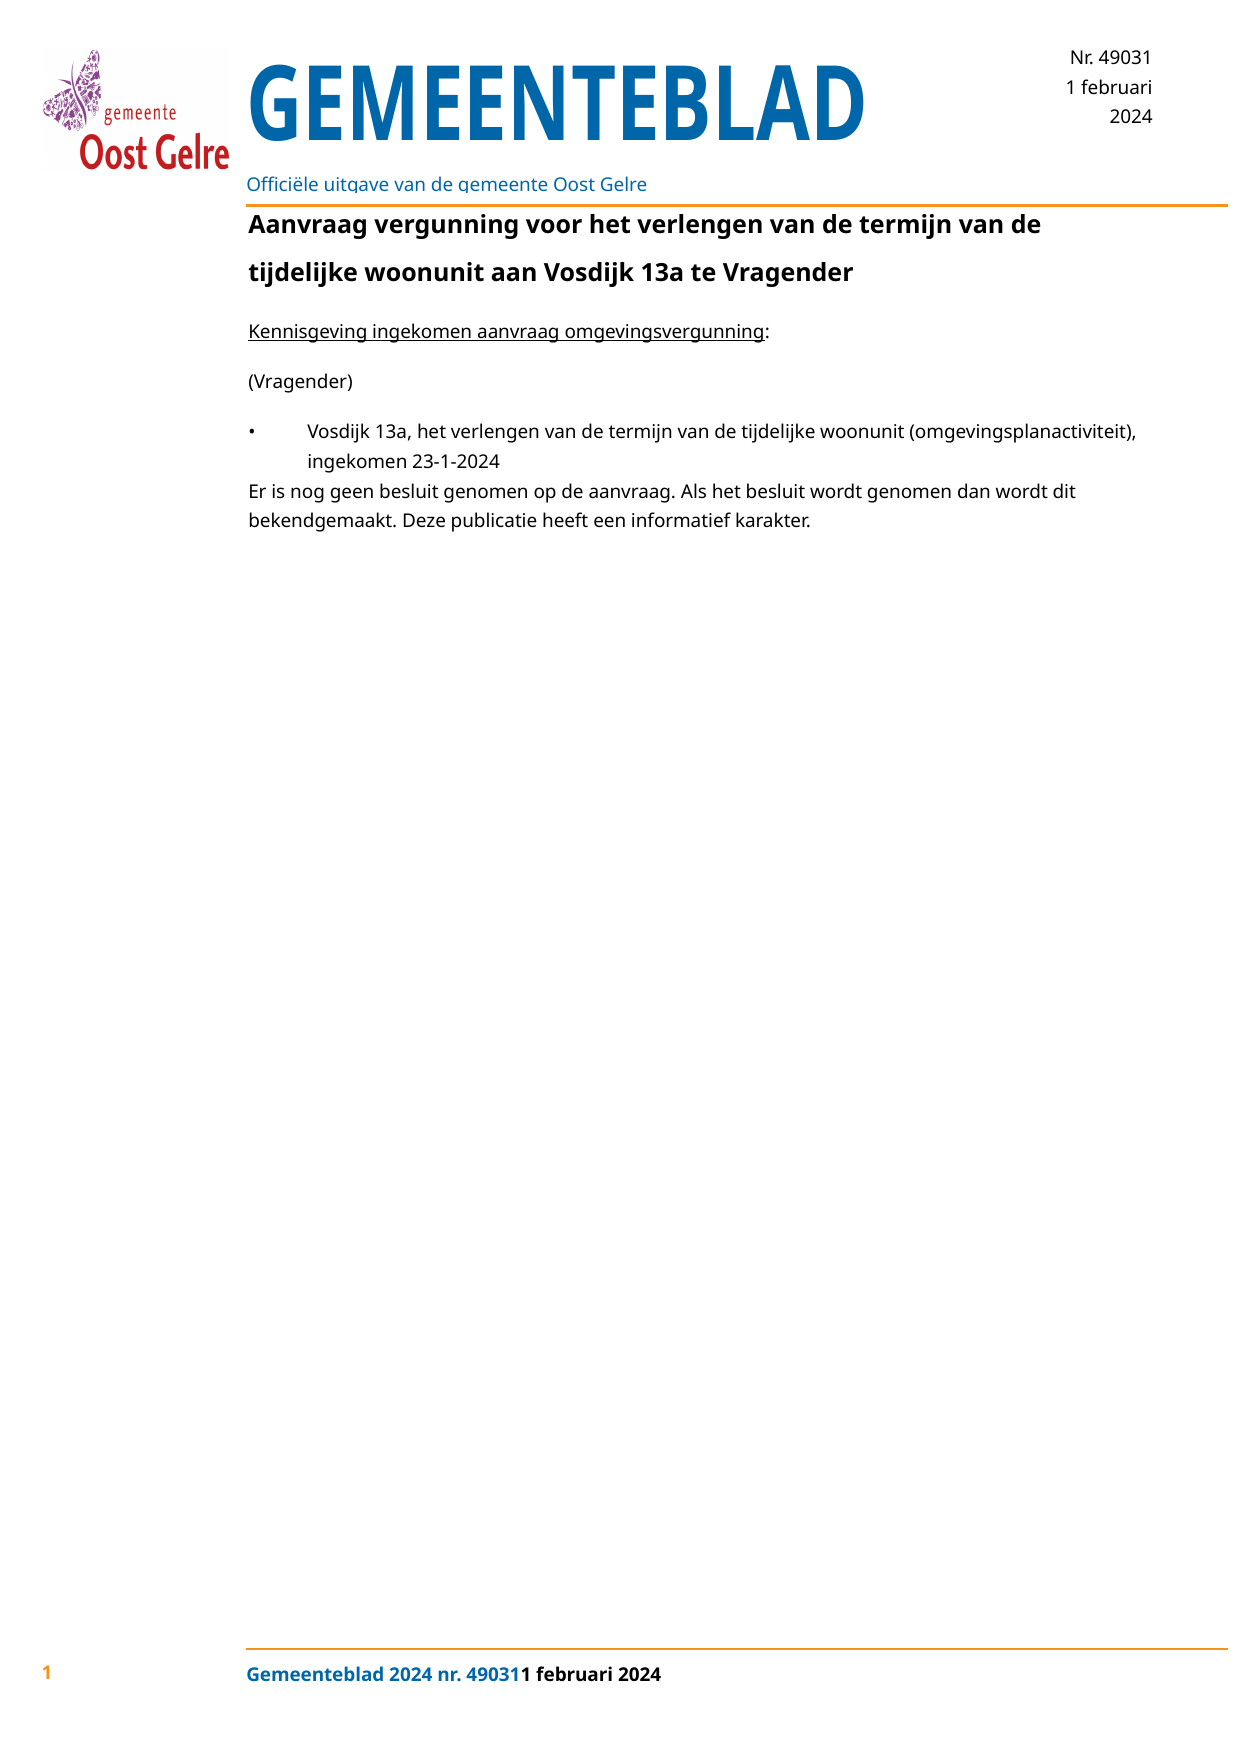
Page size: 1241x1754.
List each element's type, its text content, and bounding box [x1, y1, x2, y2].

text (Vragender) [248, 368, 1152, 394]
text Er is nog geen besluit genomen op de aanvraag. Als het besluit wordt genomen dan wordt dit bekendgemaakt. Deze publicatie heeft een informatief karakter. [248, 478, 1152, 533]
picture [41, 47, 231, 172]
text Aanvraag vergunning voor het verlengen van de termijn van de tijdelijke woonunit aan Vosdijk 13a te Vragender [248, 207, 1152, 288]
text Kennisgeving ingekomen aanvraag omgevingsvergunning: [248, 318, 1152, 344]
list Vosdijk 13a, het verlengen van de termijn van de tijdelijke woonunit (omgevingsplanactiviteit), ingekomen 23-1-2024 [248, 419, 1152, 474]
